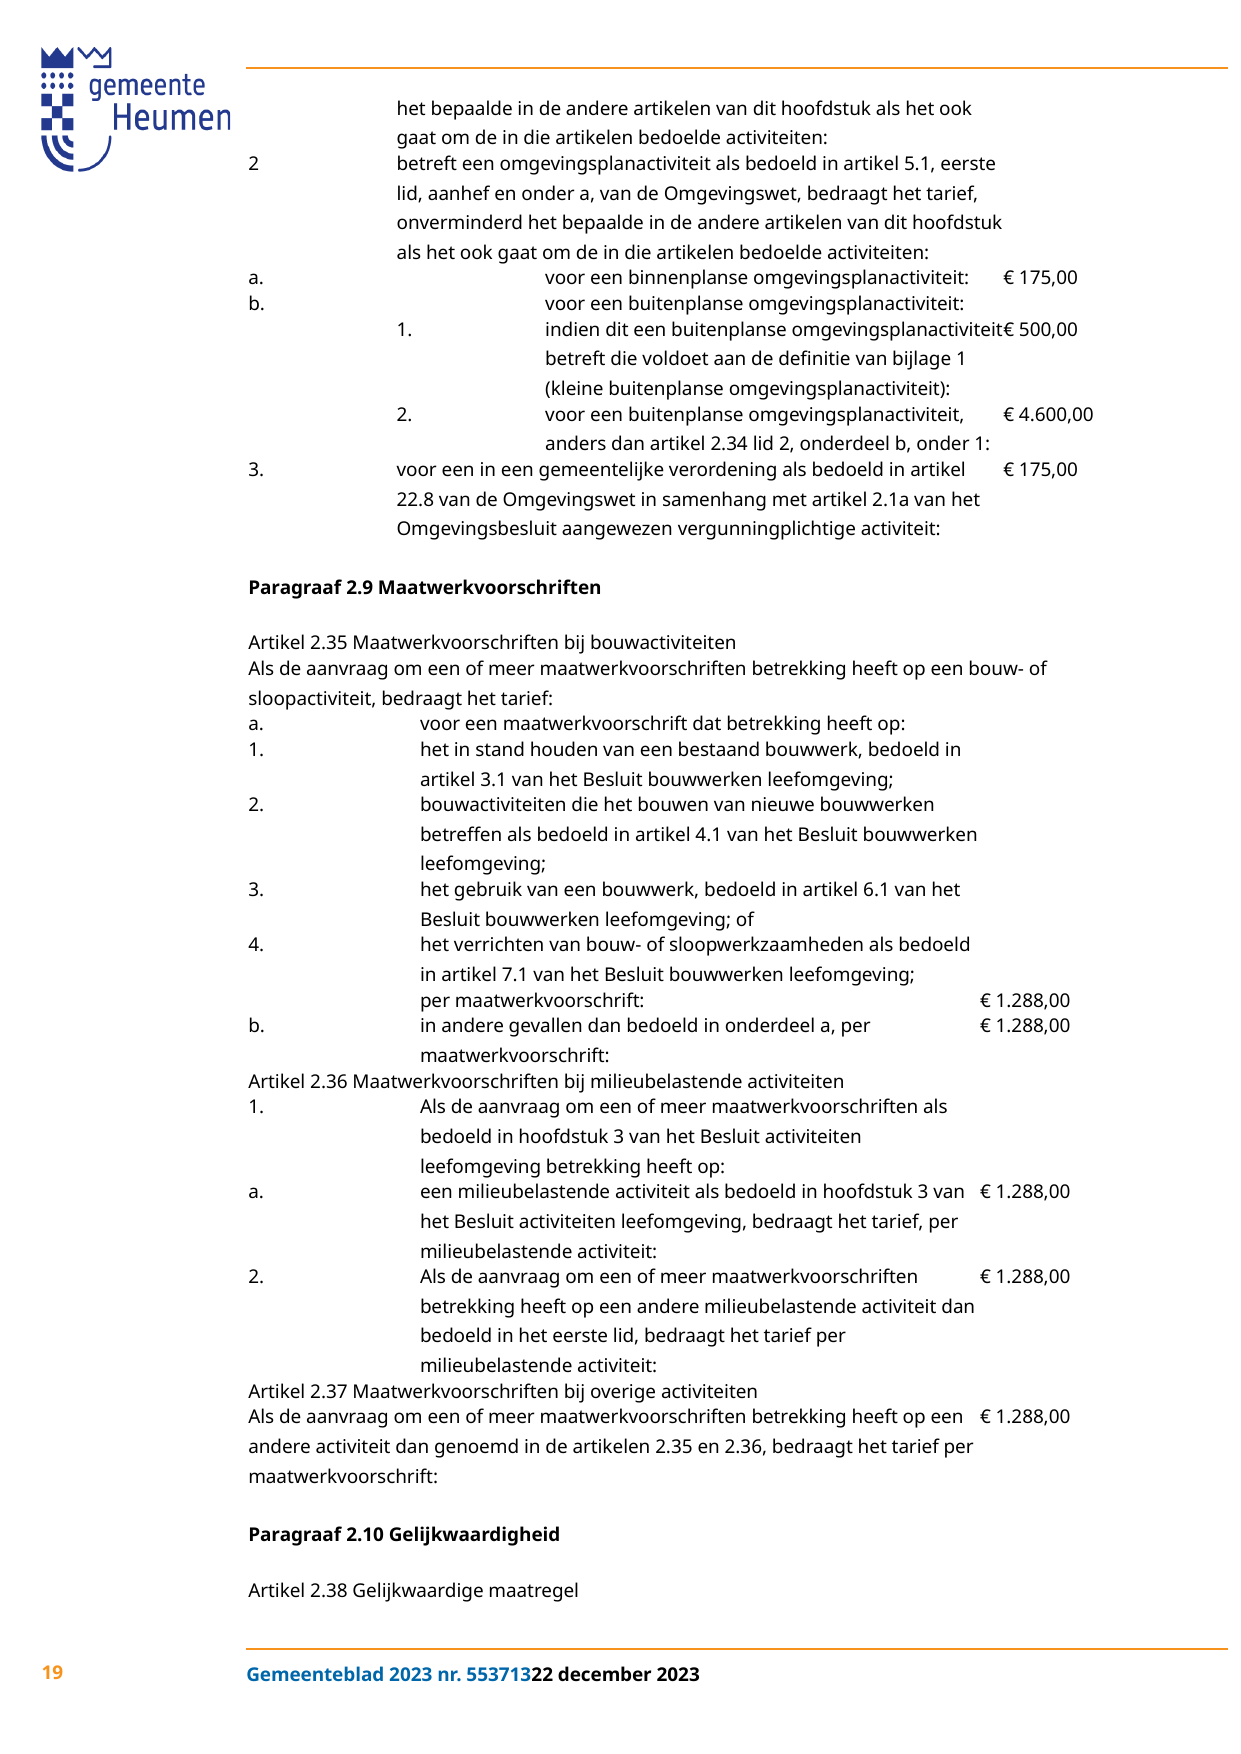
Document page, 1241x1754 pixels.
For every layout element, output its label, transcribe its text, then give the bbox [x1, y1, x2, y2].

table_cell a. [248, 265, 396, 290]
table_cell 1. [396, 316, 545, 401]
table_cell Als de aanvraag om een of meer maatwerkvoorschriften betrekking heeft op een andere milieubelastende activiteit dan bedoeld in het eerste lid, bedraagt het tarief per milieubelastende activiteit: [420, 1264, 980, 1378]
table_cell bouwactiviteiten die het bouwen van nieuwe bouwwerken betreffen als bedoeld in artikel 4.1 van het Besluit bouwwerken leefomgeving; [420, 791, 980, 876]
table_cell Artikel 2.36 Maatwerkvoorschriften bij milieubelastende activiteiten [248, 1068, 1152, 1094]
table_cell per maatwerkvoorschrift: [420, 987, 980, 1013]
table_cell [396, 265, 545, 290]
table_cell [980, 710, 1152, 736]
table_cell 2. [396, 401, 545, 456]
table_cell 2. [248, 1264, 420, 1378]
text Paragraaf 2.9 Maatwerkvoorschriften [248, 574, 1152, 600]
table_cell 3. [248, 456, 396, 541]
table_cell [980, 932, 1152, 987]
table_cell [1003, 95, 1152, 150]
table_cell [248, 95, 396, 150]
table_cell Als de aanvraag om een of meer maatwerkvoorschriften als bedoeld in hoofdstuk 3 van het Besluit activiteiten leefomgeving betrekking heeft op: [420, 1094, 980, 1179]
table_cell het bepaalde in de andere artikelen van dit hoofdstuk als het ook gaat om de in die artikelen bedoelde activiteiten: [396, 95, 1003, 150]
table_cell € 1.288,00 [980, 1013, 1152, 1068]
table_cell € 500,00 [1003, 316, 1152, 401]
table_cell in andere gevallen dan bedoeld in onderdeel a, per maatwerkvoorschrift: [420, 1013, 980, 1068]
table_cell € 1.288,00 [980, 987, 1152, 1013]
table_cell betreft een omgevingsplanactiviteit als bedoeld in artikel 5.1, eerste lid, aanhef en onder a, van de Omgevingswet, bedraagt het tarief, onverminderd het bepaalde in de andere artikelen van dit hoofdstuk als het ook gaat om de in die artikelen bedoelde activiteiten: [396, 150, 1003, 264]
table_cell 1. [248, 736, 420, 791]
table_header Artikel 2.35 Maatwerkvoorschriften bij bouwactiviteiten [248, 629, 1152, 655]
table_cell € 1.288,00 [980, 1179, 1152, 1263]
table_cell indien dit een buitenplanse omgevingsplanactiviteit betreft die voldoet aan de definitie van bijlage 1 (kleine buitenplanse omgevingsplanactiviteit): [545, 316, 1003, 401]
table_cell Als de aanvraag om een of meer maatwerkvoorschriften betrekking heeft op een bouw- of sloopactiviteit, bedraagt het tarief: [248, 655, 1152, 710]
table_cell voor een maatwerkvoorschrift dat betrekking heeft op: [420, 710, 980, 736]
table_cell voor een binnenplanse omgevingsplanactiviteit: [545, 265, 1003, 290]
picture [41, 47, 231, 172]
table_cell € 1.288,00 [980, 1404, 1152, 1489]
table_cell [1003, 290, 1152, 316]
table_cell b. [248, 290, 396, 316]
table_cell 2 [248, 150, 396, 264]
table_cell a. [248, 1179, 420, 1263]
table_cell voor een buitenplanse omgevingsplanactiviteit: [545, 290, 1003, 316]
table_cell a. [248, 710, 420, 736]
table_cell b. [248, 1013, 420, 1068]
table_cell het gebruik van een bouwwerk, bedoeld in artikel 6.1 van het Besluit bouwwerken leefomgeving; of [420, 876, 980, 932]
table_cell voor een in een gemeentelijke verordening als bedoeld in artikel 22.8 van de Omgevingswet in samenhang met artikel 2.1a van het Omgevingsbesluit aangewezen vergunningplichtige activiteit: [396, 456, 1003, 541]
table_cell € 175,00 [1003, 456, 1152, 541]
table_cell [980, 1094, 1152, 1179]
table_cell een milieubelastende activiteit als bedoeld in hoofdstuk 3 van het Besluit activiteiten leefomgeving, bedraagt het tarief, per milieubelastende activiteit: [420, 1179, 980, 1263]
text Paragraaf 2.10 Gelijkwaardigheid [248, 1521, 1152, 1547]
table_header Artikel 2.38 Gelijkwaardige maatregel [248, 1577, 1152, 1603]
table_cell [980, 791, 1152, 876]
table_cell € 1.288,00 [980, 1264, 1152, 1378]
table_cell [980, 876, 1152, 932]
table_cell [1003, 150, 1152, 264]
table_cell 4. [248, 932, 420, 987]
table_cell [248, 401, 396, 456]
table_cell het verrichten van bouw- of sloopwerkzaamheden als bedoeld in artikel 7.1 van het Besluit bouwwerken leefomgeving; [420, 932, 980, 987]
table_cell € 175,00 [1003, 265, 1152, 290]
table_cell € 4.600,00 [1003, 401, 1152, 456]
table_cell [248, 316, 396, 401]
table_cell 1. [248, 1094, 420, 1179]
table_cell 2. [248, 791, 420, 876]
table_cell Als de aanvraag om een of meer maatwerkvoorschriften betrekking heeft op een andere activiteit dan genoemd in de artikelen 2.35 en 2.36, bedraagt het tarief per maatwerkvoorschrift: [248, 1404, 980, 1489]
table_cell Artikel 2.37 Maatwerkvoorschriften bij overige activiteiten [248, 1378, 1152, 1404]
table_cell het in stand houden van een bestaand bouwwerk, bedoeld in artikel 3.1 van het Besluit bouwwerken leefomgeving; [420, 736, 980, 791]
table_cell [396, 290, 545, 316]
table_cell [248, 987, 420, 1013]
table_cell [980, 736, 1152, 791]
table_cell voor een buitenplanse omgevingsplanactiviteit, anders dan artikel 2.34 lid 2, onderdeel b, onder 1: [545, 401, 1003, 456]
table_cell 3. [248, 876, 420, 932]
